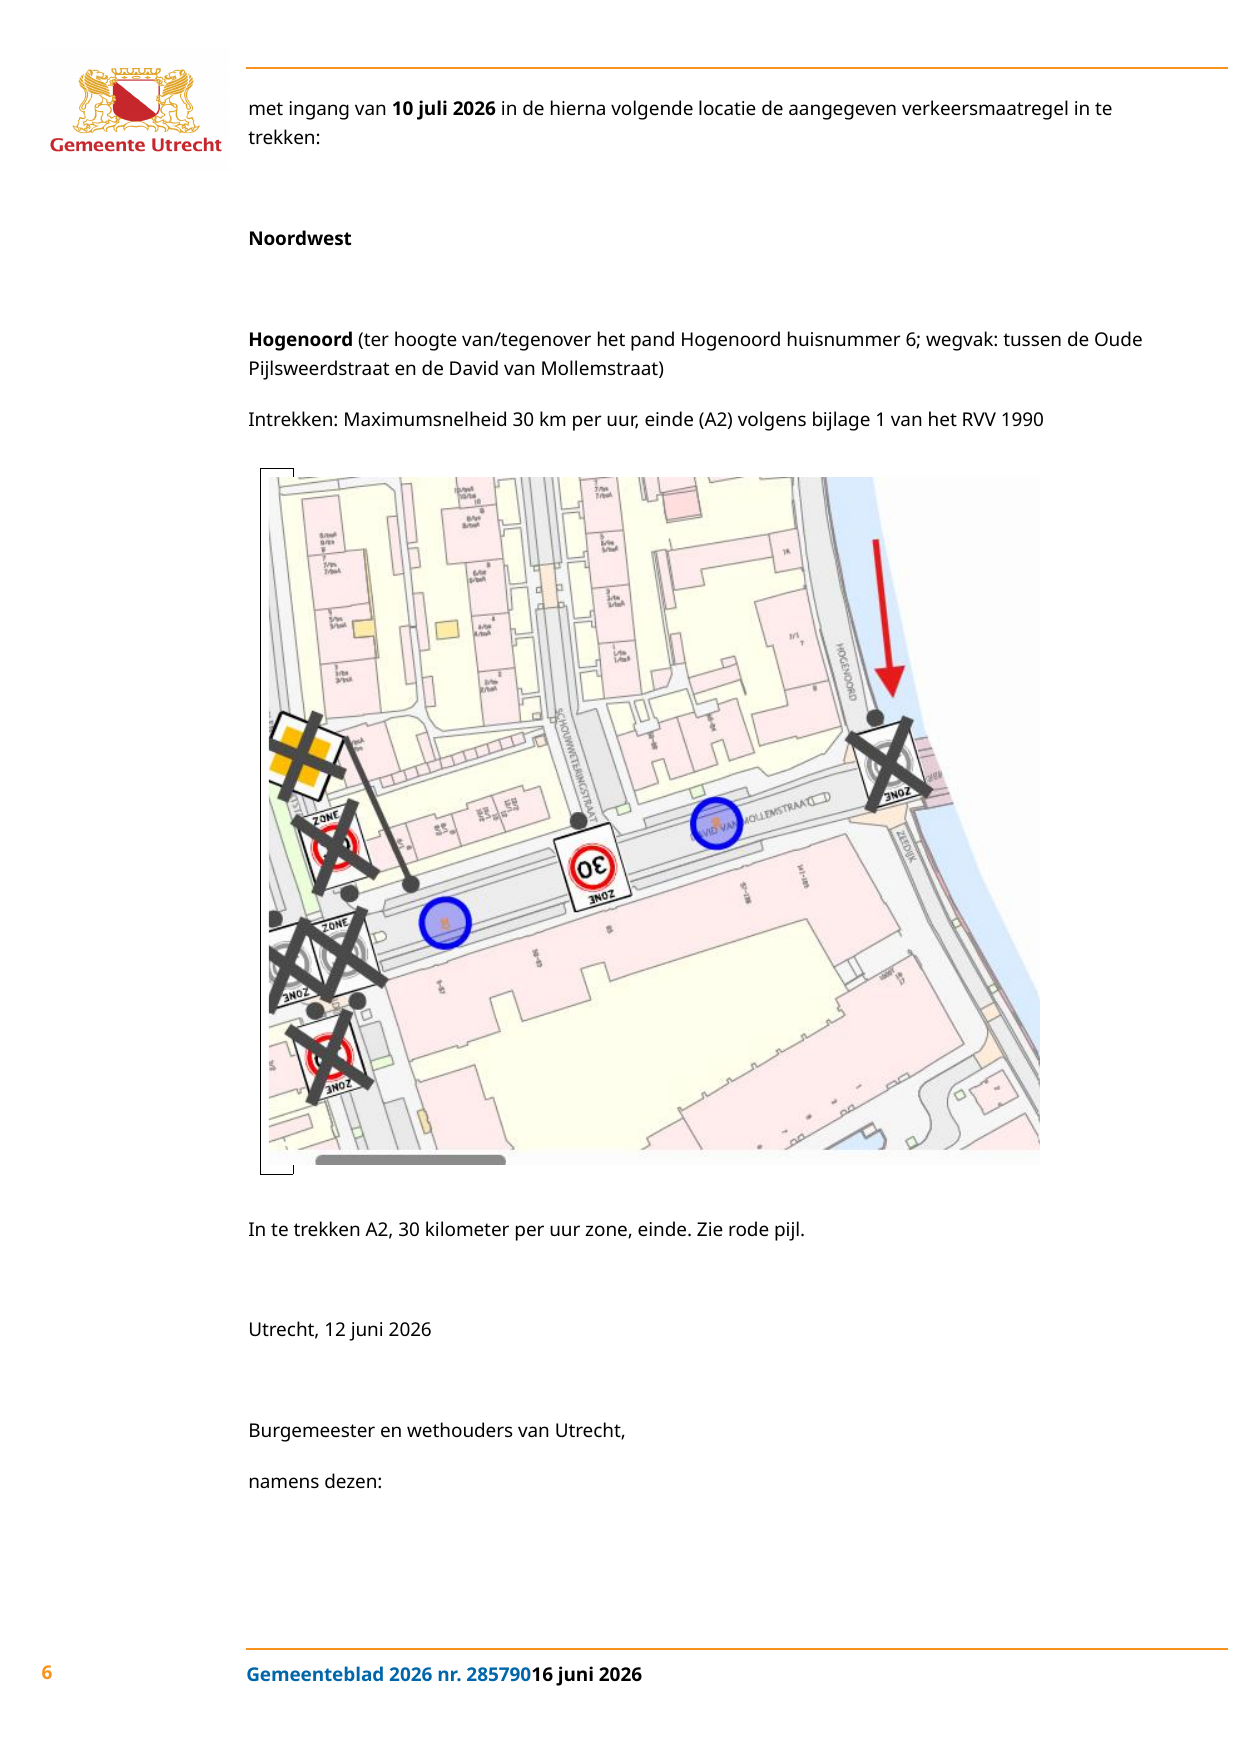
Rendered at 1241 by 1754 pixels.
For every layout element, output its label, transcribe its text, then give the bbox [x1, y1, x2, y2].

text Utrecht, 12 juni 2026 [248, 1317, 1152, 1342]
text namens dezen: [248, 1468, 1152, 1494]
text Noordwest [248, 225, 1152, 251]
text Hogenoord (ter hoogte van/tegenover het pand Hogenoord huisnummer 6; wegvak: tussen de Oude Pijlsweerdstraat en de David van Mollemstraat) [248, 326, 1152, 381]
picture [41, 47, 231, 172]
picture [268, 477, 1040, 1165]
text Burgemeester en wethouders van Utrecht, [248, 1417, 1152, 1443]
text Intrekken: Maximumsnelheid 30 km per uur, einde (A2) volgens bijlage 1 van het RVV 1990 [248, 406, 1152, 432]
text In te trekken A2, 30 kilometer per uur zone, einde. Zie rode pijl. [248, 1216, 1152, 1242]
text met ingang van 10 juli 2026 in de hierna volgende locatie de aangegeven verkeersmaatregel in te trekken: [248, 95, 1152, 150]
